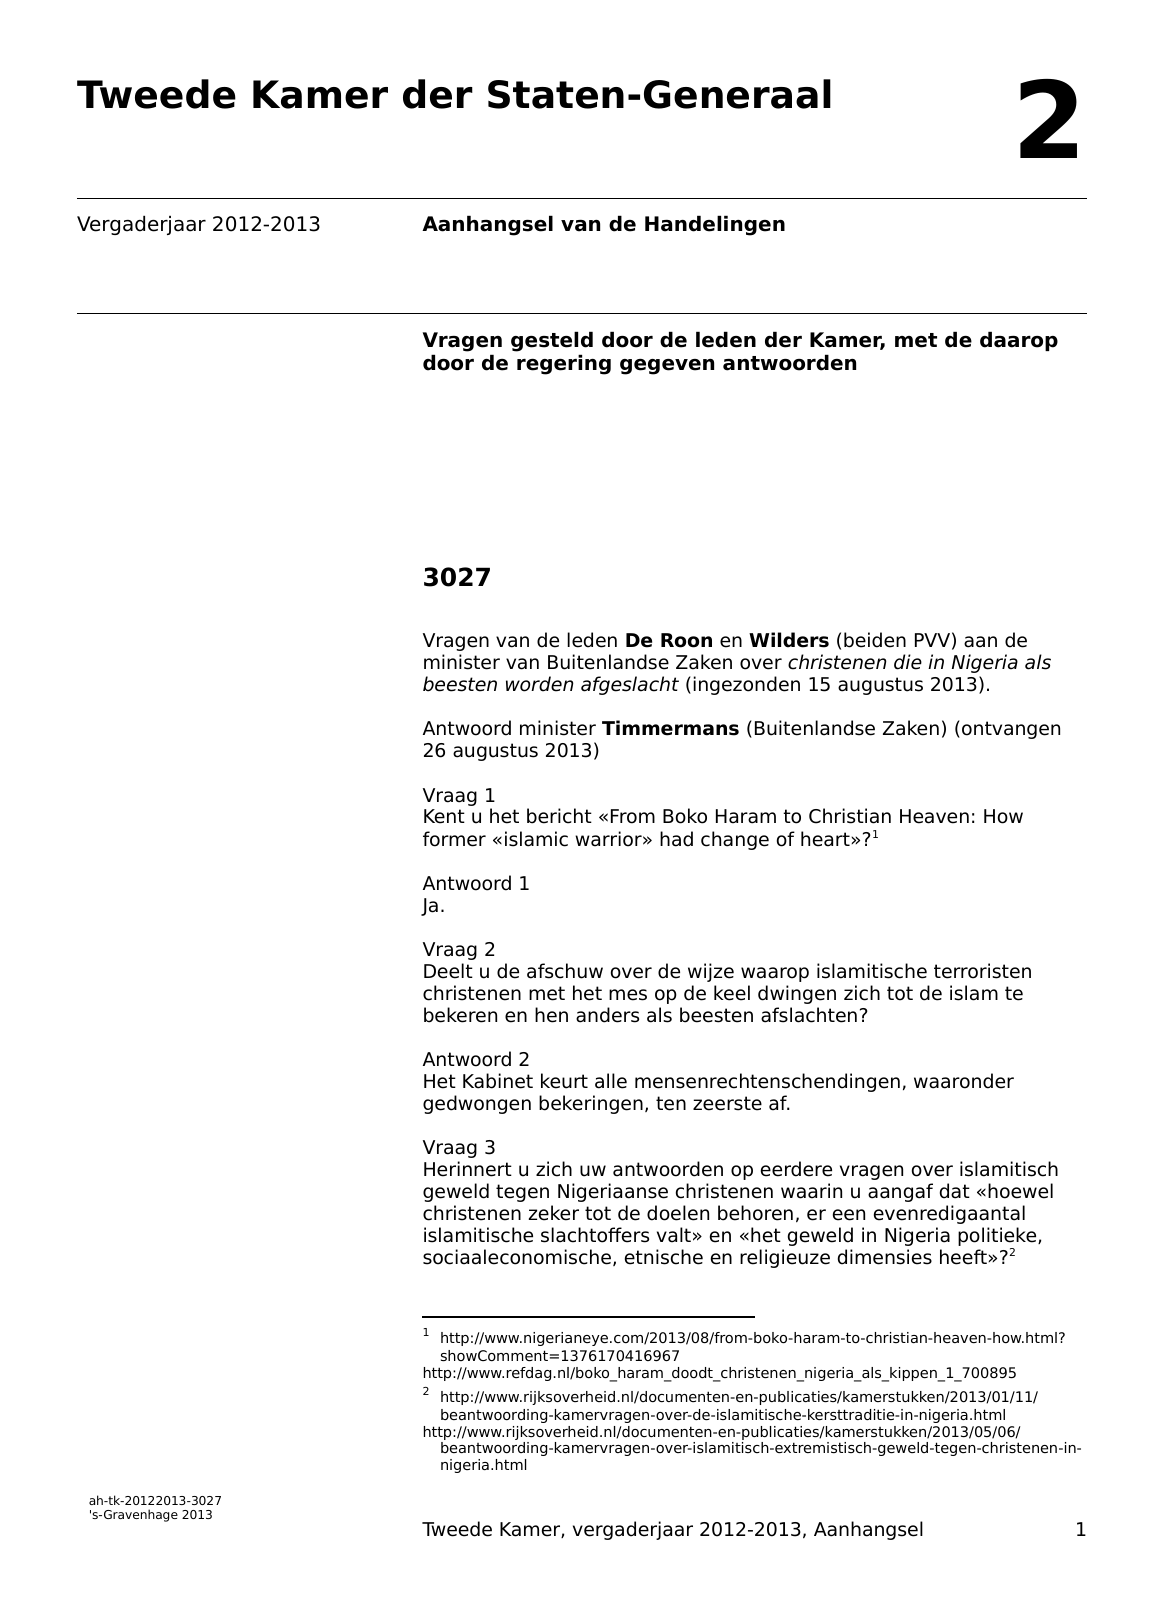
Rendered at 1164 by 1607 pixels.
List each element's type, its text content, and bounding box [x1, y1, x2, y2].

text 's-Gravenhage 2013 [88, 1508, 323, 1522]
text ah-tk-20122013-3027 [88, 1494, 323, 1508]
text Kent u het bericht «From Boko Haram to Christian Heaven: How former «islamic warrior» had change of heart»? [422, 806, 1087, 850]
table_header Tweede Kamer der Staten-Generaal [77, 59, 886, 198]
text Vraag 2 [422, 939, 1087, 961]
text Vraag 3 [422, 1137, 1087, 1159]
table_cell [77, 314, 422, 375]
table_header 2 [886, 59, 1087, 198]
text Antwoord 1 [422, 873, 1087, 894]
text Ja. [422, 894, 1087, 917]
text http://www.rijksoverheid.nl/documenten-en-publicaties/kamerstukken/2013/01/11/beantwoording-kamervragen-over-de-islamitische-kersttraditie-in-nigeria.html [422, 1385, 1087, 1424]
text http://www.rijksoverheid.nl/documenten-en-publicaties/kamerstukken/2013/05/06/beantwoording-kamervragen-over-islamitisch-extremistisch-geweld-tegen-christenen-in-nigeria.html [422, 1424, 1087, 1474]
text Deelt u de afschuw over de wijze waarop islamitische terroristen christenen met het mes op de keel dwingen zich tot de islam te bekeren en hen anders als beesten afslachten? [422, 961, 1087, 1027]
table_cell Vergaderjaar 2012-2013 [77, 199, 422, 313]
text http://www.refdag.nl/boko_haram_doodt_christenen_nigeria_als_kippen_1_700895 [422, 1365, 1087, 1382]
text Het Kabinet keurt alle mensenrechtenschendingen, waaronder gedwongen bekeringen, ten zeerste af. [422, 1071, 1087, 1115]
text Herinnert u zich uw antwoorden op eerdere vragen over islamitisch geweld tegen Nigeriaanse christenen waarin u aangaf dat «hoewel christenen zeker tot de doelen behoren, er een evenredigaantal islamitische slachtoffers valt» en «het geweld in Nigeria politieke, sociaaleconomische, etnische en religieuze dimensies heeft»? [422, 1159, 1087, 1269]
text http://www.nigerianeye.com/2013/08/from-boko-haram-to-christian-heaven-how.html?showComment=1376170416967 [422, 1326, 1087, 1365]
text Vragen van de leden De Roon en Wilders (beiden PVV) aan de minister van Buitenlandse Zaken over christenen die in Nigeria als beesten worden afgeslacht (ingezonden 15 augustus 2013). [422, 630, 1087, 696]
table_cell Vragen gesteld door de leden der Kamer, met de daarop door de regering gegeven antwoorden [422, 314, 1087, 375]
table_cell Aanhangsel van de Handelingen [422, 199, 1087, 313]
text Antwoord minister Timmermans (Buitenlandse Zaken) (ontvangen 26 augustus 2013) [422, 718, 1087, 762]
text Antwoord 2 [422, 1049, 1087, 1071]
text Vraag 1 [422, 784, 1087, 806]
text 3027 [422, 563, 1087, 592]
